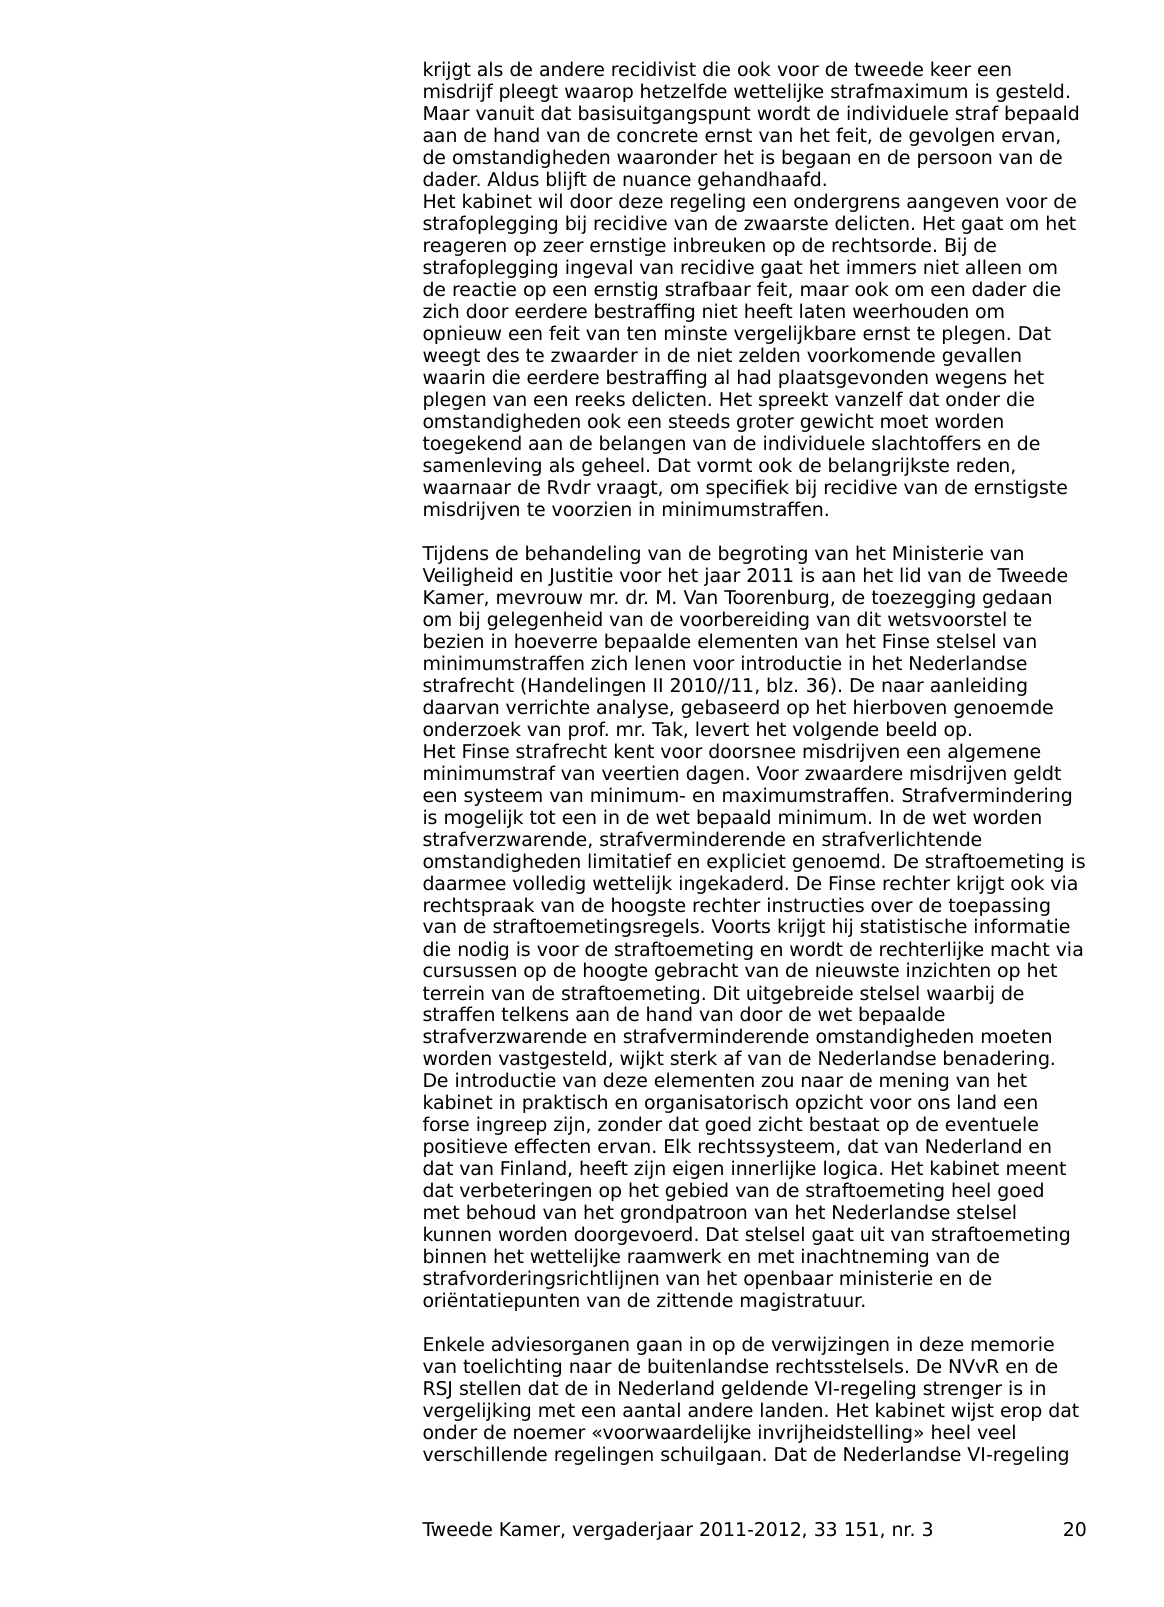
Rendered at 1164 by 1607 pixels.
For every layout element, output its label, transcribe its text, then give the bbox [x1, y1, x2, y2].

text Enkele adviesorganen gaan in op de verwijzingen in deze memorie van toelichting naar de buitenlandse rechtsstelsels. De NVvR en de RSJ stellen dat de in Nederland geldende VI-regeling strenger is in vergelijking met een aantal andere landen. Het kabinet wijst erop dat onder de noemer «voorwaardelijke invrijheidstelling» heel veel verschillende regelingen schuilgaan. Dat de Nederlandse VI-regeling [422, 1334, 1087, 1466]
text krijgt als de andere recidivist die ook voor de tweede keer een misdrijf pleegt waarop hetzelfde wettelijke strafmaximum is gesteld. Maar vanuit dat basisuitgangspunt wordt de individuele straf bepaald aan de hand van de concrete ernst van het feit, de gevolgen ervan, de omstandigheden waaronder het is begaan en de persoon van de dader. Aldus blijft de nuance gehandhaafd. [422, 59, 1087, 191]
text Tijdens de behandeling van de begroting van het Ministerie van Veiligheid en Justitie voor het jaar 2011 is aan het lid van de Tweede Kamer, mevrouw mr. dr. M. Van Toorenburg, de toezegging gedaan om bij gelegenheid van de voorbereiding van dit wetsvoorstel te bezien in hoeverre bepaalde elementen van het Finse stelsel van minimumstraffen zich lenen voor introductie in het Nederlandse strafrecht (Handelingen II 2010//11, blz. 36). De naar aanleiding daarvan verrichte analyse, gebaseerd op het hierboven genoemde onderzoek van prof. mr. Tak, levert het volgende beeld op. [422, 543, 1087, 741]
text Het kabinet wil door deze regeling een ondergrens aangeven voor de strafoplegging bij recidive van de zwaarste delicten. Het gaat om het reageren op zeer ernstige inbreuken op de rechtsorde. Bij de strafoplegging ingeval van recidive gaat het immers niet alleen om de reactie op een ernstig strafbaar feit, maar ook om een dader die zich door eerdere bestraffing niet heeft laten weerhouden om opnieuw een feit van ten minste vergelijkbare ernst te plegen. Dat weegt des te zwaarder in de niet zelden voorkomende gevallen waarin die eerdere bestraffing al had plaatsgevonden wegens het plegen van een reeks delicten. Het spreekt vanzelf dat onder die omstandigheden ook een steeds groter gewicht moet worden toegekend aan de belangen van de individuele slachtoffers en de samenleving als geheel. Dat vormt ook de belangrijkste reden, waarnaar de Rvdr vraagt, om specifiek bij recidive van de ernstigste misdrijven te voorzien in minimumstraffen. [422, 191, 1087, 521]
text Het Finse strafrecht kent voor doorsnee misdrijven een algemene minimumstraf van veertien dagen. Voor zwaardere misdrijven geldt een systeem van minimum- en maximumstraffen. Strafvermindering is mogelijk tot een in de wet bepaald minimum. In de wet worden strafverzwarende, strafverminderende en strafverlichtende omstandigheden limitatief en expliciet genoemd. De straftoemeting is daarmee volledig wettelijk ingekaderd. De Finse rechter krijgt ook via rechtspraak van de hoogste rechter instructies over de toepassing van de straftoemetingsregels. Voorts krijgt hij statistische informatie die nodig is voor de straftoemeting en wordt de rechterlijke macht via cursussen op de hoogte gebracht van de nieuwste inzichten op het terrein van de straftoemeting. Dit uitgebreide stelsel waarbij de straffen telkens aan de hand van door de wet bepaalde strafverzwarende en strafverminderende omstandigheden moeten worden vastgesteld, wijkt sterk af van de Nederlandse benadering. De introductie van deze elementen zou naar de mening van het kabinet in praktisch en organisatorisch opzicht voor ons land een forse ingreep zijn, zonder dat goed zicht bestaat op de eventuele positieve effecten ervan. Elk rechtssysteem, dat van Nederland en dat van Finland, heeft zijn eigen innerlijke logica. Het kabinet meent dat verbeteringen op het gebied van de straftoemeting heel goed met behoud van het grondpatroon van het Nederlandse stelsel kunnen worden doorgevoerd. Dat stelsel gaat uit van straftoemeting binnen het wettelijke raamwerk en met inachtneming van de strafvorderingsrichtlijnen van het openbaar ministerie en de oriëntatiepunten van de zittende magistratuur. [422, 741, 1087, 1312]
